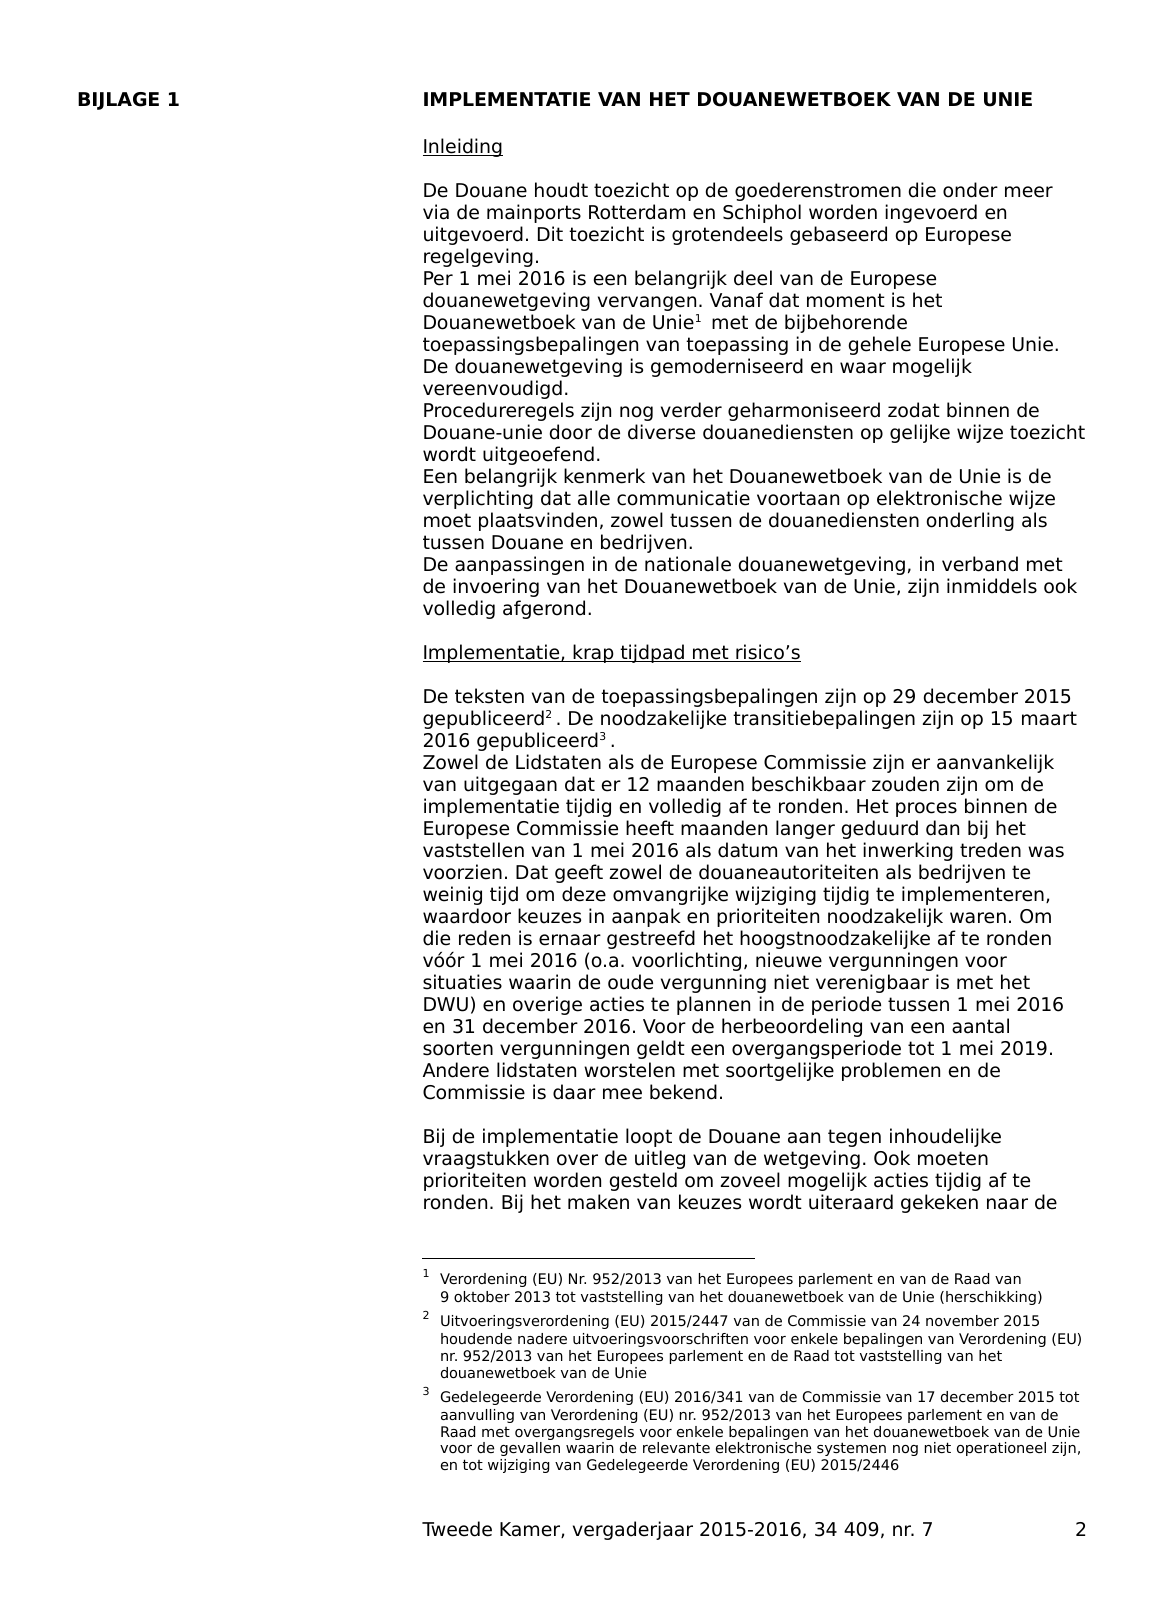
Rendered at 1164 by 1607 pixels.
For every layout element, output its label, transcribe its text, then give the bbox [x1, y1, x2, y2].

text De aanpassingen in de nationale douanewetgeving, in verband met de invoering van het Douanewetboek van de Unie, zijn inmiddels ook volledig afgerond. [422, 554, 1087, 620]
text Procedureregels zijn nog verder geharmoniseerd zodat binnen de Douane-unie door de diverse douanediensten op gelijke wijze toezicht wordt uitgeoefend. [422, 400, 1087, 466]
text Verordening (EU) Nr. 952/2013 van het Europees parlement en van de Raad van 9 oktober 2013 tot vaststelling van het douanewetboek van de Unie (herschikking) [422, 1267, 1087, 1306]
text Een belangrijk kenmerk van het Douanewetboek van de Unie is de verplichting dat alle communicatie voortaan op elektronische wijze moet plaatsvinden, zowel tussen de douanediensten onderling als tussen Douane en bedrijven. [422, 466, 1087, 554]
text De Douane houdt toezicht op de goederenstromen die onder meer via de mainports Rotterdam en Schiphol worden ingevoerd en uitgevoerd. Dit toezicht is grotendeels gebaseerd op Europese regelgeving. [422, 180, 1087, 268]
subtitle Implementatie, krap tijdpad met risico’s [422, 642, 1087, 664]
text Andere lidstaten worstelen met soortgelijke problemen en de Commissie is daar mee bekend. [422, 1060, 1087, 1104]
text De teksten van de toepassingsbepalingen zijn op 29 december 2015 gepubliceerd. De noodzakelijke transitiebepalingen zijn op 15 maart 2016 gepubliceerd. [422, 686, 1087, 752]
text Bij de implementatie loopt de Douane aan tegen inhoudelijke vraagstukken over de uitleg van de wetgeving. Ook moeten prioriteiten worden gesteld om zoveel mogelijk acties tijdig af te ronden. Bij het maken van keuzes wordt uiteraard gekeken naar de [422, 1126, 1087, 1214]
text Gedelegeerde Verordening (EU) 2016/341 van de Commissie van 17 december 2015 tot aanvulling van Verordening (EU) nr. 952/2013 van het Europees parlement en van de Raad met overgangsregels voor enkele bepalingen van het douanewetboek van de Unie voor de gevallen waarin de relevante elektronische systemen nog niet operationeel zijn, en tot wijziging van Gedelegeerde Verordening (EU) 2015/2446 [422, 1385, 1087, 1474]
subtitle BIJLAGE 1 IMPLEMENTATIE VAN HET DOUANEWETBOEK VAN DE UNIE [77, 89, 1087, 111]
text Uitvoeringsverordening (EU) 2015/2447 van de Commissie van 24 november 2015 houdende nadere uitvoeringsvoorschriften voor enkele bepalingen van Verordening (EU) nr. 952/2013 van het Europees parlement en de Raad tot vaststelling van het douanewetboek van de Unie [422, 1309, 1087, 1382]
text Zowel de Lidstaten als de Europese Commissie zijn er aanvankelijk van uitgegaan dat er 12 maanden beschikbaar zouden zijn om de implementatie tijdig en volledig af te ronden. Het proces binnen de Europese Commissie heeft maanden langer geduurd dan bij het vaststellen van 1 mei 2016 als datum van het inwerking treden was voorzien. Dat geeft zowel de douaneautoriteiten als bedrijven te weinig tijd om deze omvangrijke wijziging tijdig te implementeren, waardoor keuzes in aanpak en prioriteiten noodzakelijk waren. Om die reden is ernaar gestreefd het hoogstnoodzakelijke af te ronden vóór 1 mei 2016 (o.a. voorlichting, nieuwe vergunningen voor situaties waarin de oude vergunning niet verenigbaar is met het DWU) en overige acties te plannen in de periode tussen 1 mei 2016 en 31 december 2016. Voor de herbeoordeling van een aantal soorten vergunningen geldt een overgangsperiode tot 1 mei 2019. [422, 752, 1087, 1060]
subtitle Inleiding [422, 136, 1087, 158]
text Per 1 mei 2016 is een belangrijk deel van de Europese douanewetgeving vervangen. Vanaf dat moment is het Douanewetboek van de Unie met de bijbehorende toepassingsbepalingen van toepassing in de gehele Europese Unie. De douanewetgeving is gemoderniseerd en waar mogelijk vereenvoudigd. [422, 268, 1087, 400]
